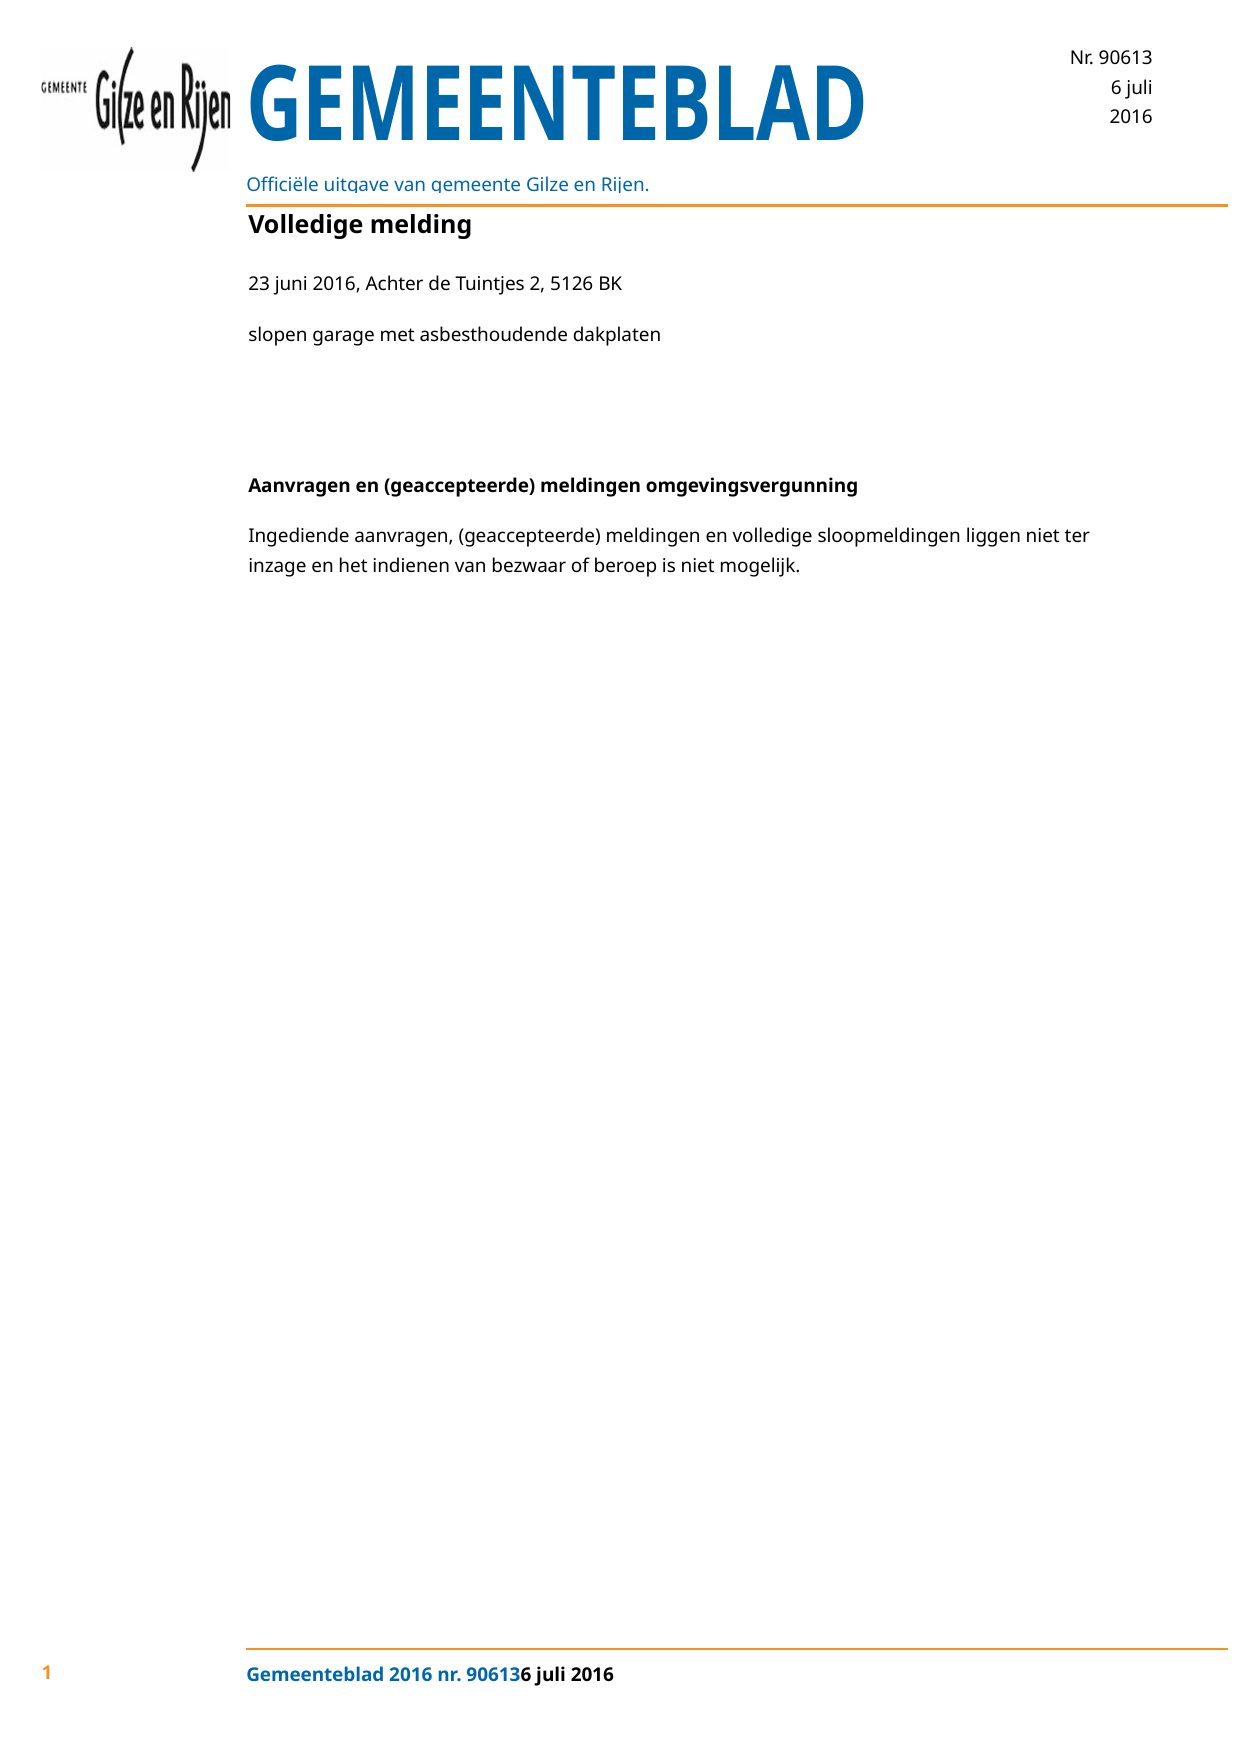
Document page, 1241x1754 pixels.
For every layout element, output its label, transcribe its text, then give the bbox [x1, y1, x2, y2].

text Aanvragen en (geaccepteerde) meldingen omgevingsvergunning [248, 472, 1152, 498]
text 23 juni 2016, Achter de Tuintjes 2, 5126 BK [248, 270, 1152, 296]
text slopen garage met asbesthoudende dakplaten [248, 321, 1152, 346]
text Ingediende aanvragen, (geaccepteerde) meldingen en volledige sloopmeldingen liggen niet ter inzage en het indienen van bezwaar of beroep is niet mogelijk. [248, 522, 1152, 578]
picture [41, 47, 231, 172]
text Volledige melding [248, 207, 1152, 241]
